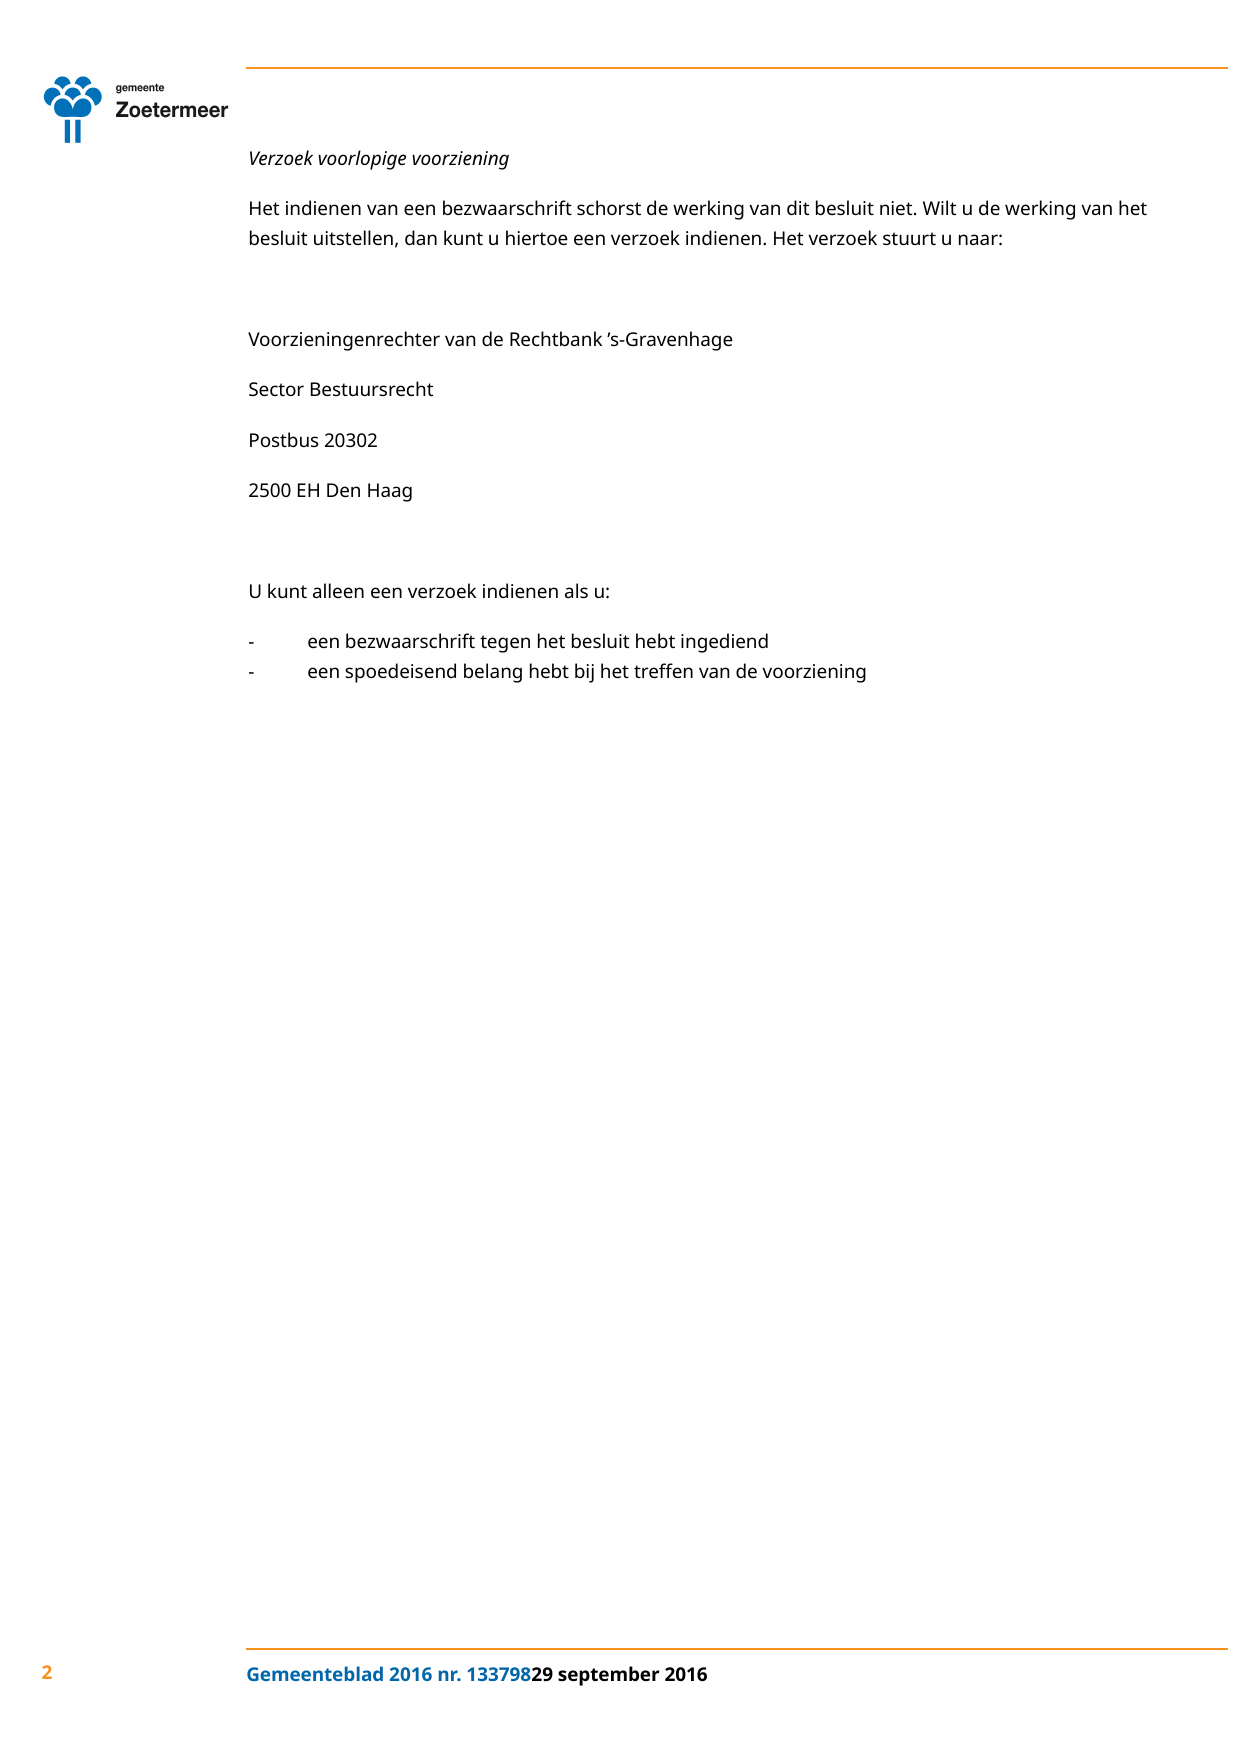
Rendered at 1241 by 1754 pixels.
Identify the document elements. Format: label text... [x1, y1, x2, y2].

text 2500 EH Den Haag [248, 477, 1152, 503]
list een spoedeisend belang hebt bij het treffen van de voorziening [248, 658, 1152, 684]
text U kunt alleen een verzoek indienen als u: [248, 578, 1152, 604]
text Het indienen van een bezwaarschrift schorst de werking van dit besluit niet. Wilt u de werking van het besluit uitstellen, dan kunt u hiertoe een verzoek indienen. Het verzoek stuurt u naar: [248, 196, 1152, 251]
text Verzoek voorlopige voorziening [248, 145, 1152, 171]
text Voorzieningenrechter van de Rechtbank ’s-Gravenhage [248, 326, 1152, 352]
text Sector Bestuursrecht [248, 376, 1152, 402]
picture [41, 47, 231, 172]
list een bezwaarschrift tegen het besluit hebt ingediend [248, 628, 1152, 654]
text Postbus 20302 [248, 427, 1152, 453]
